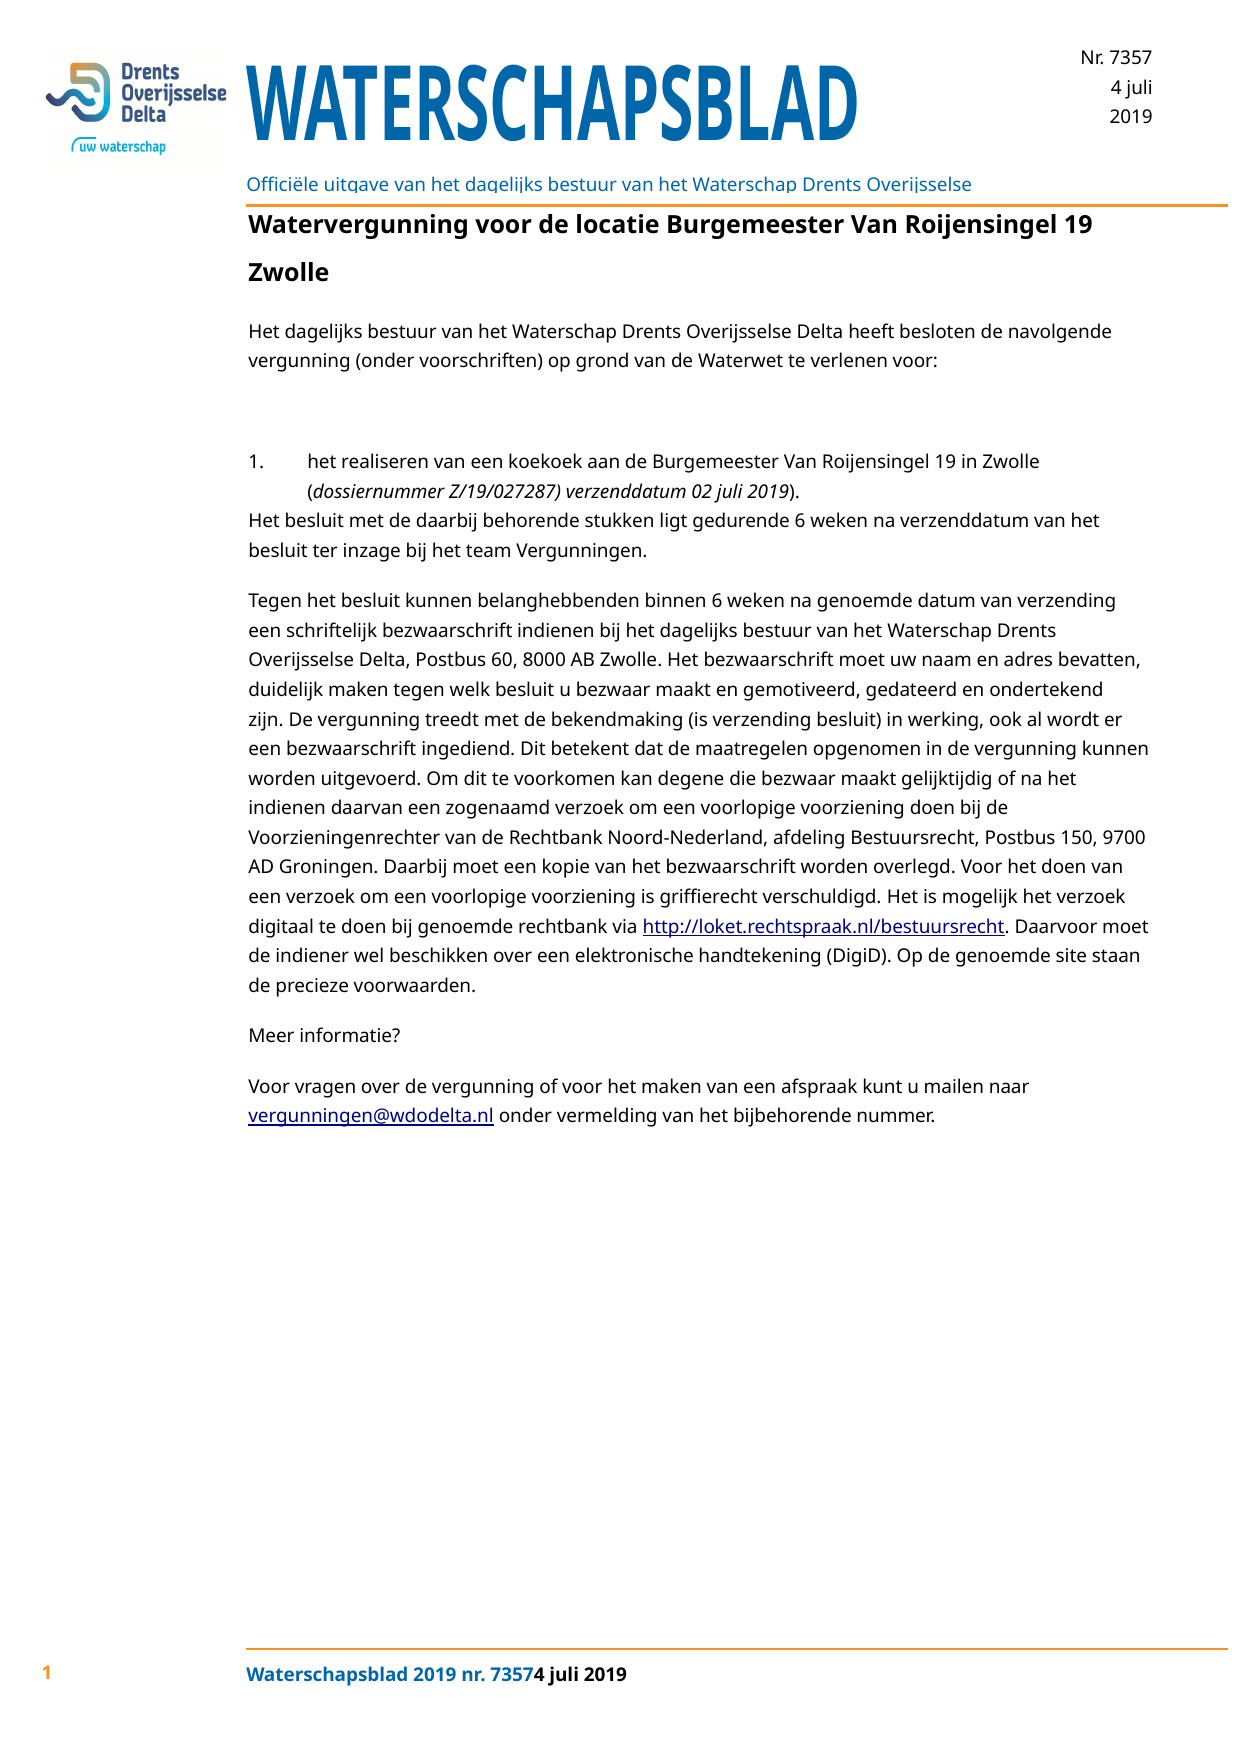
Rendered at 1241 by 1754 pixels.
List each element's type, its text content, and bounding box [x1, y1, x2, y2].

text Het besluit met de daarbij behorende stukken ligt gedurende 6 weken na verzenddatum van het besluit ter inzage bij het team Vergunningen. [248, 507, 1152, 563]
text Voor vragen over de vergunning of voor het maken van een afspraak kunt u mailen naar vergunningen@wdodelta.nl onder vermelding van het bijbehorende nummer. [248, 1073, 1152, 1128]
picture [41, 47, 231, 172]
text Tegen het besluit kunnen belanghebbenden binnen 6 weken na genoemde datum van verzending een schriftelijk bezwaarschrift indienen bij het dagelijks bestuur van het Waterschap Drents Overijsselse Delta, Postbus 60, 8000 AB Zwolle. Het bezwaarschrift moet uw naam en adres bevatten, duidelijk maken tegen welk besluit u bezwaar maakt en gemotiveerd, gedateerd en ondertekend zijn. De vergunning treedt met de bekendmaking (is verzending besluit) in werking, ook al wordt er een bezwaarschrift ingediend. Dit betekent dat de maatregelen opgenomen in de vergunning kunnen worden uitgevoerd. Om dit te voorkomen kan degene die bezwaar maakt gelijktijdig of na het indienen daarvan een zogenaamd verzoek om een voorlopige voorziening doen bij de Voorzieningenrechter van de Rechtbank Noord-Nederland, afdeling Bestuursrecht, Postbus 150, 9700 AD Groningen. Daarbij moet een kopie van het bezwaarschrift worden overlegd. Voor het doen van een verzoek om een voorlopige voorziening is griffierecht verschuldigd. Het is mogelijk het verzoek digitaal te doen bij genoemde rechtbank via http://loket.rechtspraak.nl/bestuursrecht. Daarvoor moet de indiener wel beschikken over een elektronische handtekening (DigiD). Op de genoemde site staan de precieze voorwaarden. [248, 587, 1152, 998]
list het realiseren van een koekoek aan de Burgemeester Van Roijensingel 19 in Zwolle (dossiernummer Z/19/027287) verzenddatum 02 juli 2019). [248, 448, 1152, 504]
text Het dagelijks bestuur van het Waterschap Drents Overijsselse Delta heeft besloten de navolgende vergunning (onder voorschriften) op grond van de Waterwet te verlenen voor: [248, 318, 1152, 373]
text Meer informatie? [248, 1022, 1152, 1048]
text Watervergunning voor de locatie Burgemeester Van Roijensingel 19 Zwolle [248, 207, 1152, 288]
